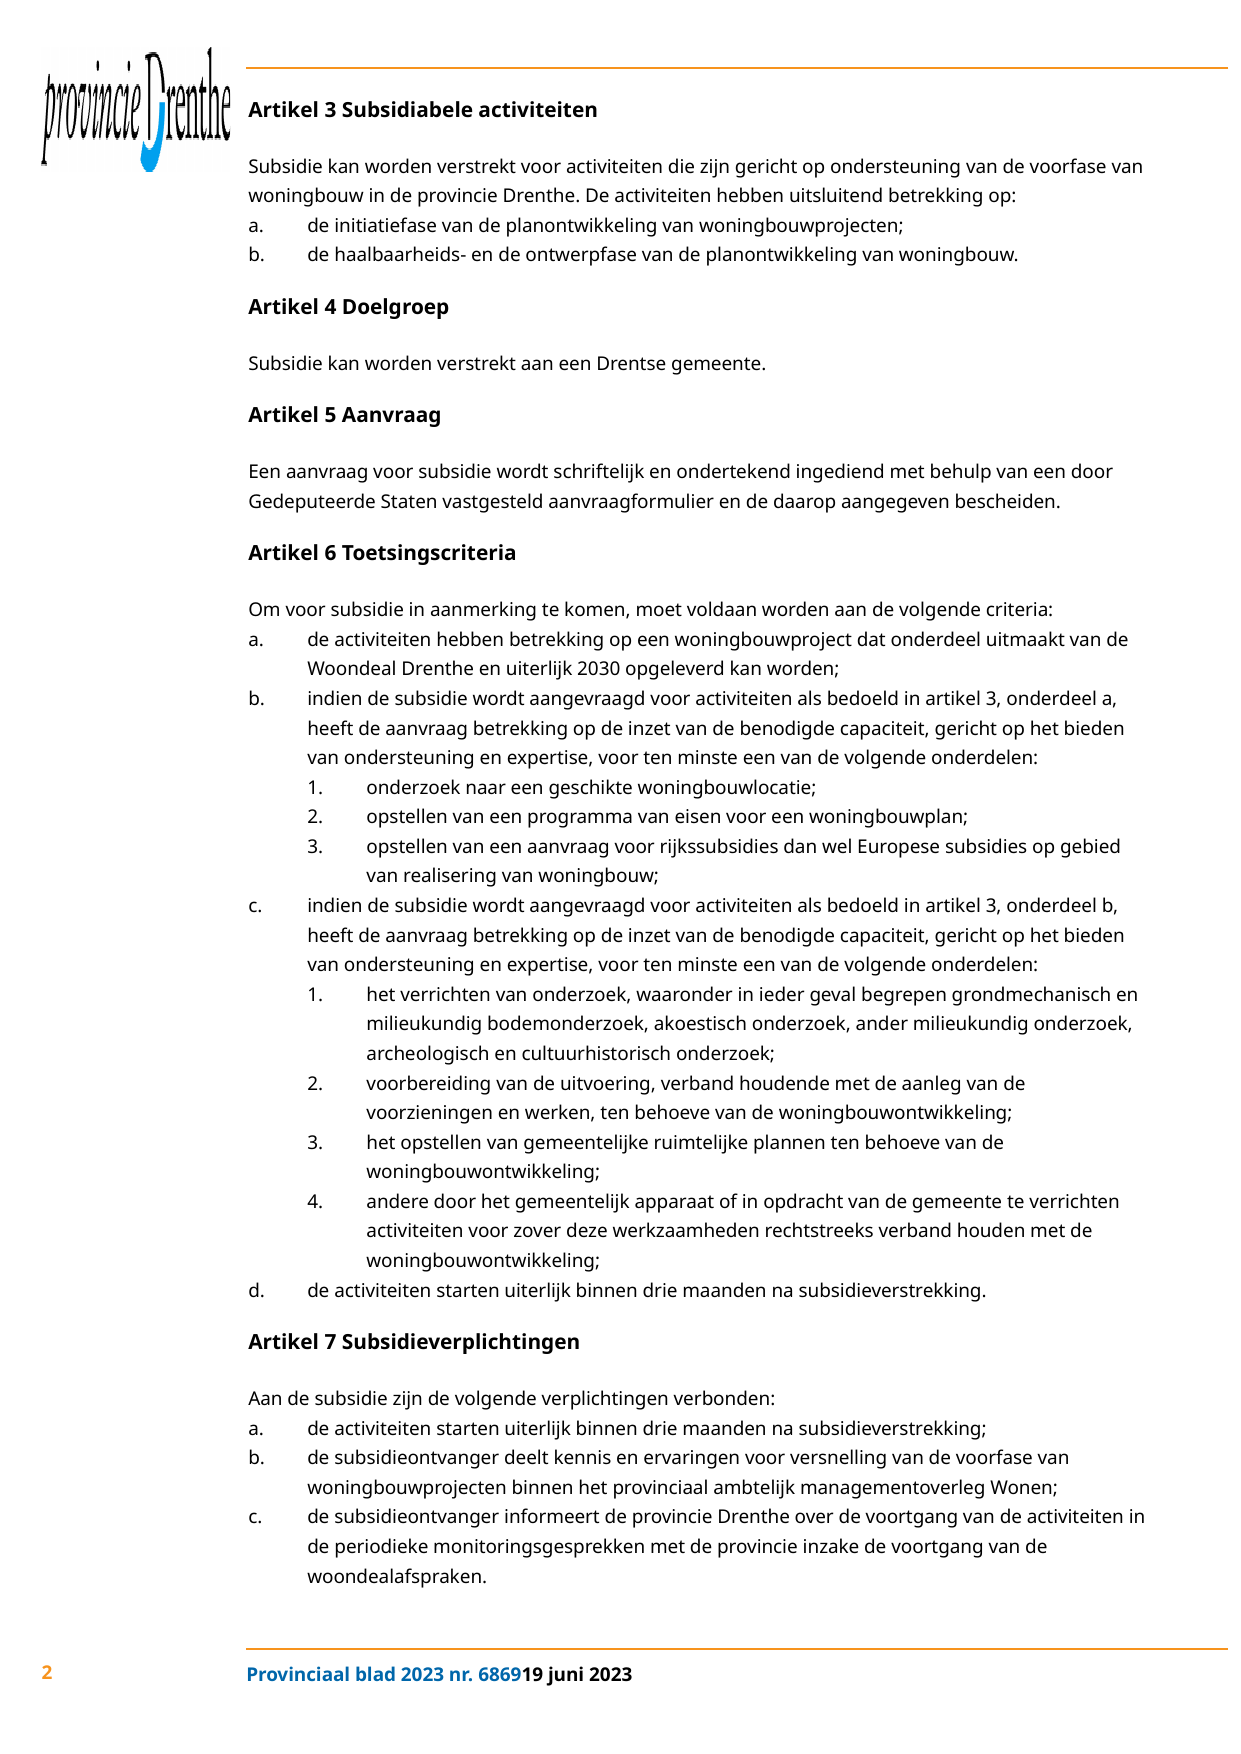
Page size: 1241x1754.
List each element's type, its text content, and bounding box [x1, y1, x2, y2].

text Artikel 7 Subsidieverplichtingen [248, 1327, 1152, 1356]
list voorbereiding van de uitvoering, verband houdende met de aanleg van de voorzieningen en werken, ten behoeve van de woningbouwontwikkeling; [307, 1070, 1152, 1125]
text Artikel 3 Subsidiabele activiteiten [248, 95, 1152, 123]
text Om voor subsidie in aanmerking te komen, moet voldaan worden aan de volgende criteria: [248, 596, 1152, 622]
list de activiteiten starten uiterlijk binnen drie maanden na subsidieverstrekking; [248, 1415, 1152, 1441]
list de subsidieontvanger informeert de provincie Drenthe over de voortgang van de activiteiten in de periodieke monitoringsgesprekken met de provincie inzake de voortgang van de woondealafspraken. [248, 1504, 1152, 1588]
list indien de subsidie wordt aangevraagd voor activiteiten als bedoeld in artikel 3, onderdeel a, heeft de aanvraag betrekking op de inzet van de benodigde capaciteit, gericht op het bieden van ondersteuning en expertise, voor ten minste een van de volgende onderdelen: [248, 685, 1152, 770]
text Artikel 5 Aanvraag [248, 400, 1152, 429]
list de haalbaarheids- en de ontwerpfase van de planontwikkeling van woningbouw. [248, 242, 1152, 267]
text Aan de subsidie zijn de volgende verplichtingen verbonden: [248, 1385, 1152, 1411]
list opstellen van een programma van eisen voor een woningbouwplan; [307, 803, 1152, 829]
list de initiatiefase van de planontwikkeling van woningbouwprojecten; [248, 212, 1152, 238]
text Artikel 6 Toetsingscriteria [248, 538, 1152, 567]
list andere door het gemeentelijk apparaat of in opdracht van de gemeente te verrichten activiteiten voor zover deze werkzaamheden rechtstreeks verband houden met de woningbouwontwikkeling; [307, 1188, 1152, 1273]
list opstellen van een aanvraag voor rijkssubsidies dan wel Europese subsidies op gebied van realisering van woningbouw; [307, 833, 1152, 888]
list onderzoek naar een geschikte woningbouwlocatie; [307, 774, 1152, 800]
picture [41, 47, 231, 172]
list het opstellen van gemeentelijke ruimtelijke plannen ten behoeve van de woningbouwontwikkeling; [307, 1129, 1152, 1184]
list de activiteiten hebben betrekking op een woningbouwproject dat onderdeel uitmaakt van de Woondeal Drenthe en uiterlijk 2030 opgeleverd kan worden; [248, 626, 1152, 681]
list de subsidieontvanger deelt kennis en ervaringen voor versnelling van de voorfase van woningbouwprojecten binnen het provinciaal ambtelijk managementoverleg Wonen; [248, 1444, 1152, 1500]
text Artikel 4 Doelgroep [248, 292, 1152, 320]
text Een aanvraag voor subsidie wordt schriftelijk en ondertekend ingediend met behulp van een door Gedeputeerde Staten vastgesteld aanvraagformulier en de daarop aangegeven bescheiden. [248, 458, 1152, 514]
text Subsidie kan worden verstrekt aan een Drentse gemeente. [248, 350, 1152, 376]
text Subsidie kan worden verstrekt voor activiteiten die zijn gericht op ondersteuning van de voorfase van woningbouw in de provincie Drenthe. De activiteiten hebben uitsluitend betrekking op: [248, 153, 1152, 208]
list indien de subsidie wordt aangevraagd voor activiteiten als bedoeld in artikel 3, onderdeel b, heeft de aanvraag betrekking op de inzet van de benodigde capaciteit, gericht op het bieden van ondersteuning en expertise, voor ten minste een van de volgende onderdelen: [248, 892, 1152, 977]
list de activiteiten starten uiterlijk binnen drie maanden na subsidieverstrekking. [248, 1277, 1152, 1303]
list het verrichten van onderzoek, waaronder in ieder geval begrepen grondmechanisch en milieukundig bodemonderzoek, akoestisch onderzoek, ander milieukundig onderzoek, archeologisch en cultuurhistorisch onderzoek; [307, 981, 1152, 1066]
